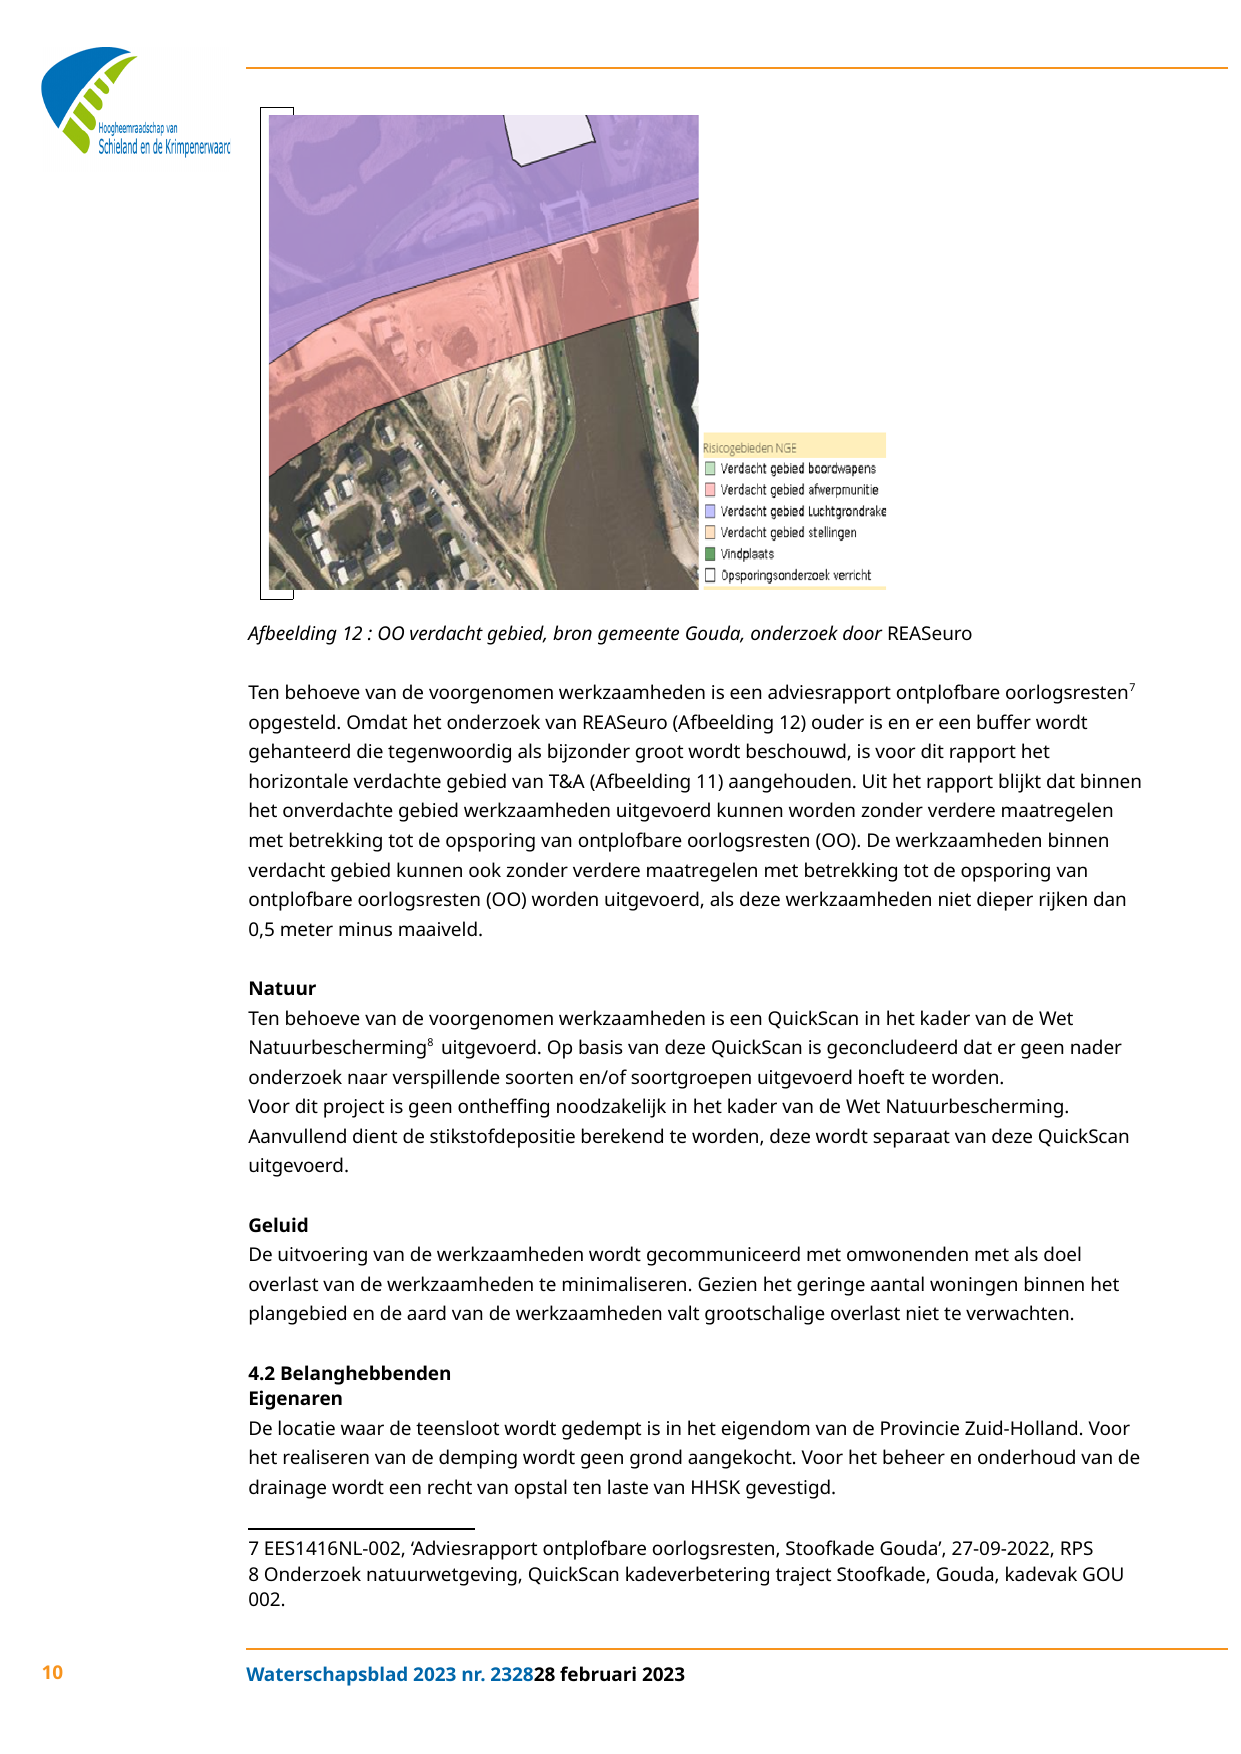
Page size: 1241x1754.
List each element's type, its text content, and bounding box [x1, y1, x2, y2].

text De uitvoering van de werkzaamheden wordt gecommuniceerd met omwonenden met als doel overlast van de werkzaamheden te minimaliseren. Gezien het geringe aantal woningen binnen het plangebied en de aard van de werkzaamheden valt grootschalige overlast niet te verwachten. [248, 1241, 1152, 1326]
picture [41, 47, 231, 172]
text Afbeelding 12 : OO verdacht gebied, bron gemeente Gouda, onderzoek door REASeuro [248, 620, 1152, 646]
text Geluid [248, 1212, 1152, 1237]
text Ten behoeve van de voorgenomen werkzaamheden is een QuickScan in het kader van de Wet Natuurbescherming uitgevoerd. Op basis van deze QuickScan is geconcludeerd dat er geen nader onderzoek naar verspillende soorten en/of soortgroepen uitgevoerd hoeft te worden. [248, 1005, 1152, 1089]
text Onderzoek natuurwetgeving, QuickScan kadeverbetering traject Stoofkade, Gouda, kadevak GOU 002. [248, 1561, 1152, 1612]
picture [268, 115, 889, 590]
text 4.2 Belanghebbenden [248, 1360, 1152, 1385]
text Eigenaren [248, 1385, 1152, 1411]
text Natuur [248, 975, 1152, 1001]
text EES1416NL-002, ‘Adviesrapport ontplofbare oorlogsresten, Stoofkade Gouda’, 27-09-2022, RPS [248, 1535, 1152, 1561]
text Voor dit project is geen ontheffing noodzakelijk in het kader van de Wet Natuurbescherming. Aanvullend dient de stikstofdepositie berekend te worden, deze wordt separaat van deze QuickScan uitgevoerd. [248, 1093, 1152, 1178]
text Ten behoeve van de voorgenomen werkzaamheden is een adviesrapport ontplofbare oorlogsresten opgesteld. Omdat het onderzoek van REASeuro (Afbeelding 12) ouder is en er een buffer wordt gehanteerd die tegenwoordig als bijzonder groot wordt beschouwd, is voor dit rapport het horizontale verdachte gebied van T&A (Afbeelding 11) aangehouden. Uit het rapport blijkt dat binnen het onverdachte gebied werkzaamheden uitgevoerd kunnen worden zonder verdere maatregelen met betrekking tot de opsporing van ontplofbare oorlogsresten (OO). De werkzaamheden binnen verdacht gebied kunnen ook zonder verdere maatregelen met betrekking tot de opsporing van ontplofbare oorlogsresten (OO) worden uitgevoerd, als deze werkzaamheden niet dieper rijken dan 0,5 meter minus maaiveld. [248, 679, 1152, 942]
text De locatie waar de teensloot wordt gedempt is in het eigendom van de Provincie Zuid-Holland. Voor het realiseren van de demping wordt geen grond aangekocht. Voor het beheer en onderhoud van de drainage wordt een recht van opstal ten laste van HHSK gevestigd. [248, 1415, 1152, 1500]
